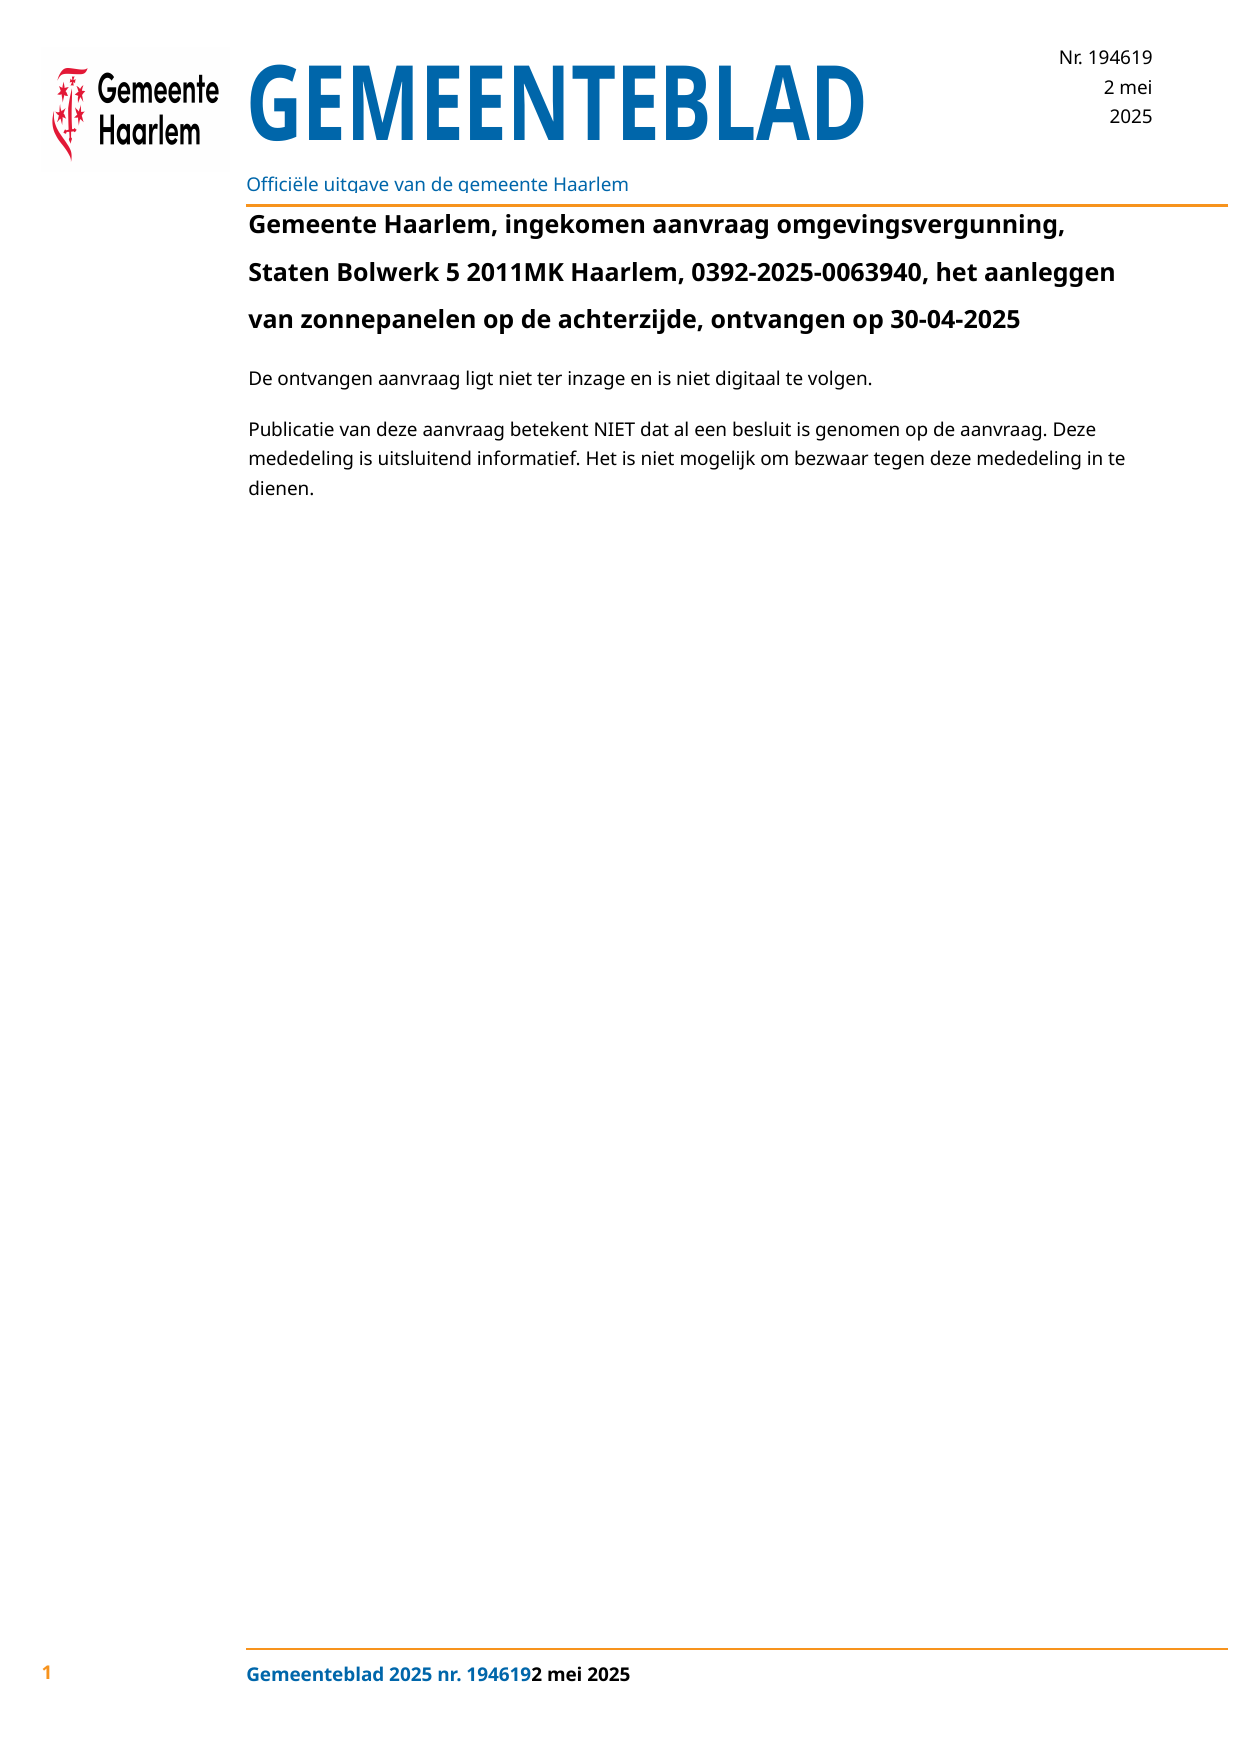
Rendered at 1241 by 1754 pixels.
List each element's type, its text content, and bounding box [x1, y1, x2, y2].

text De ontvangen aanvraag ligt niet ter inzage en is niet digitaal te volgen. [248, 366, 1152, 391]
text Gemeente Haarlem, ingekomen aanvraag omgevingsvergunning, Staten Bolwerk 5 2011MK Haarlem, 0392-2025-0063940, het aanleggen van zonnepanelen op de achterzijde, ontvangen op 30-04-2025 [248, 207, 1152, 336]
picture [41, 47, 231, 172]
text Publicatie van deze aanvraag betekent NIET dat al een besluit is genomen op de aanvraag. Deze mededeling is uitsluitend informatief. Het is niet mogelijk om bezwaar tegen deze mededeling in te dienen. [248, 416, 1152, 501]
